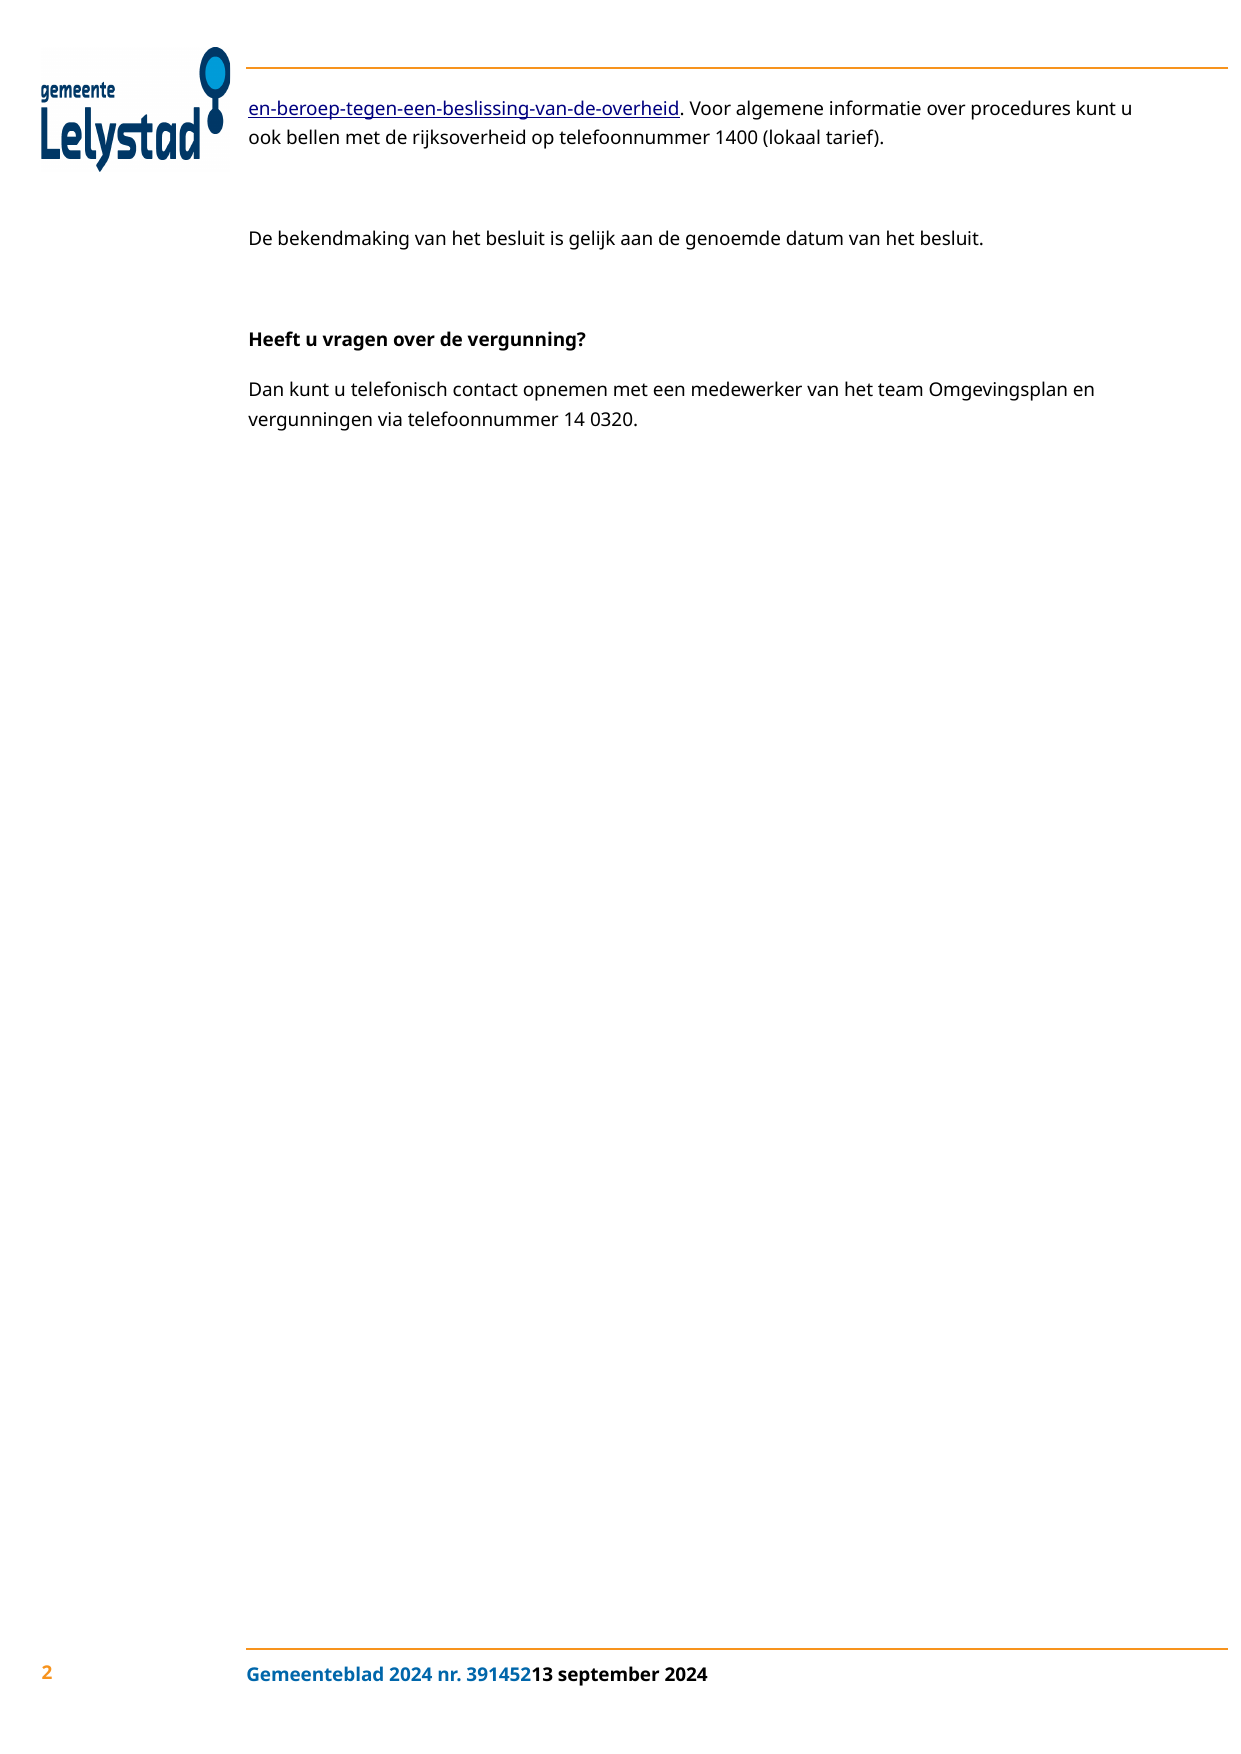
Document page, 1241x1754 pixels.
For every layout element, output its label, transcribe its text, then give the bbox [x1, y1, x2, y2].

text Heeft u vragen over de vergunning? [248, 326, 1152, 352]
text De bekendmaking van het besluit is gelijk aan de genoemde datum van het besluit. [248, 225, 1152, 251]
text Dan kunt u telefonisch contact opnemen met een medewerker van het team Omgevingsplan en vergunningen via telefoonnummer 14 0320. [248, 376, 1152, 432]
picture [41, 47, 231, 172]
text en-beroep-tegen-een-beslissing-van-de-overheid. Voor algemene informatie over procedures kunt u ook bellen met de rijksoverheid op telefoonnummer 1400 (lokaal tarief). [248, 95, 1152, 150]
